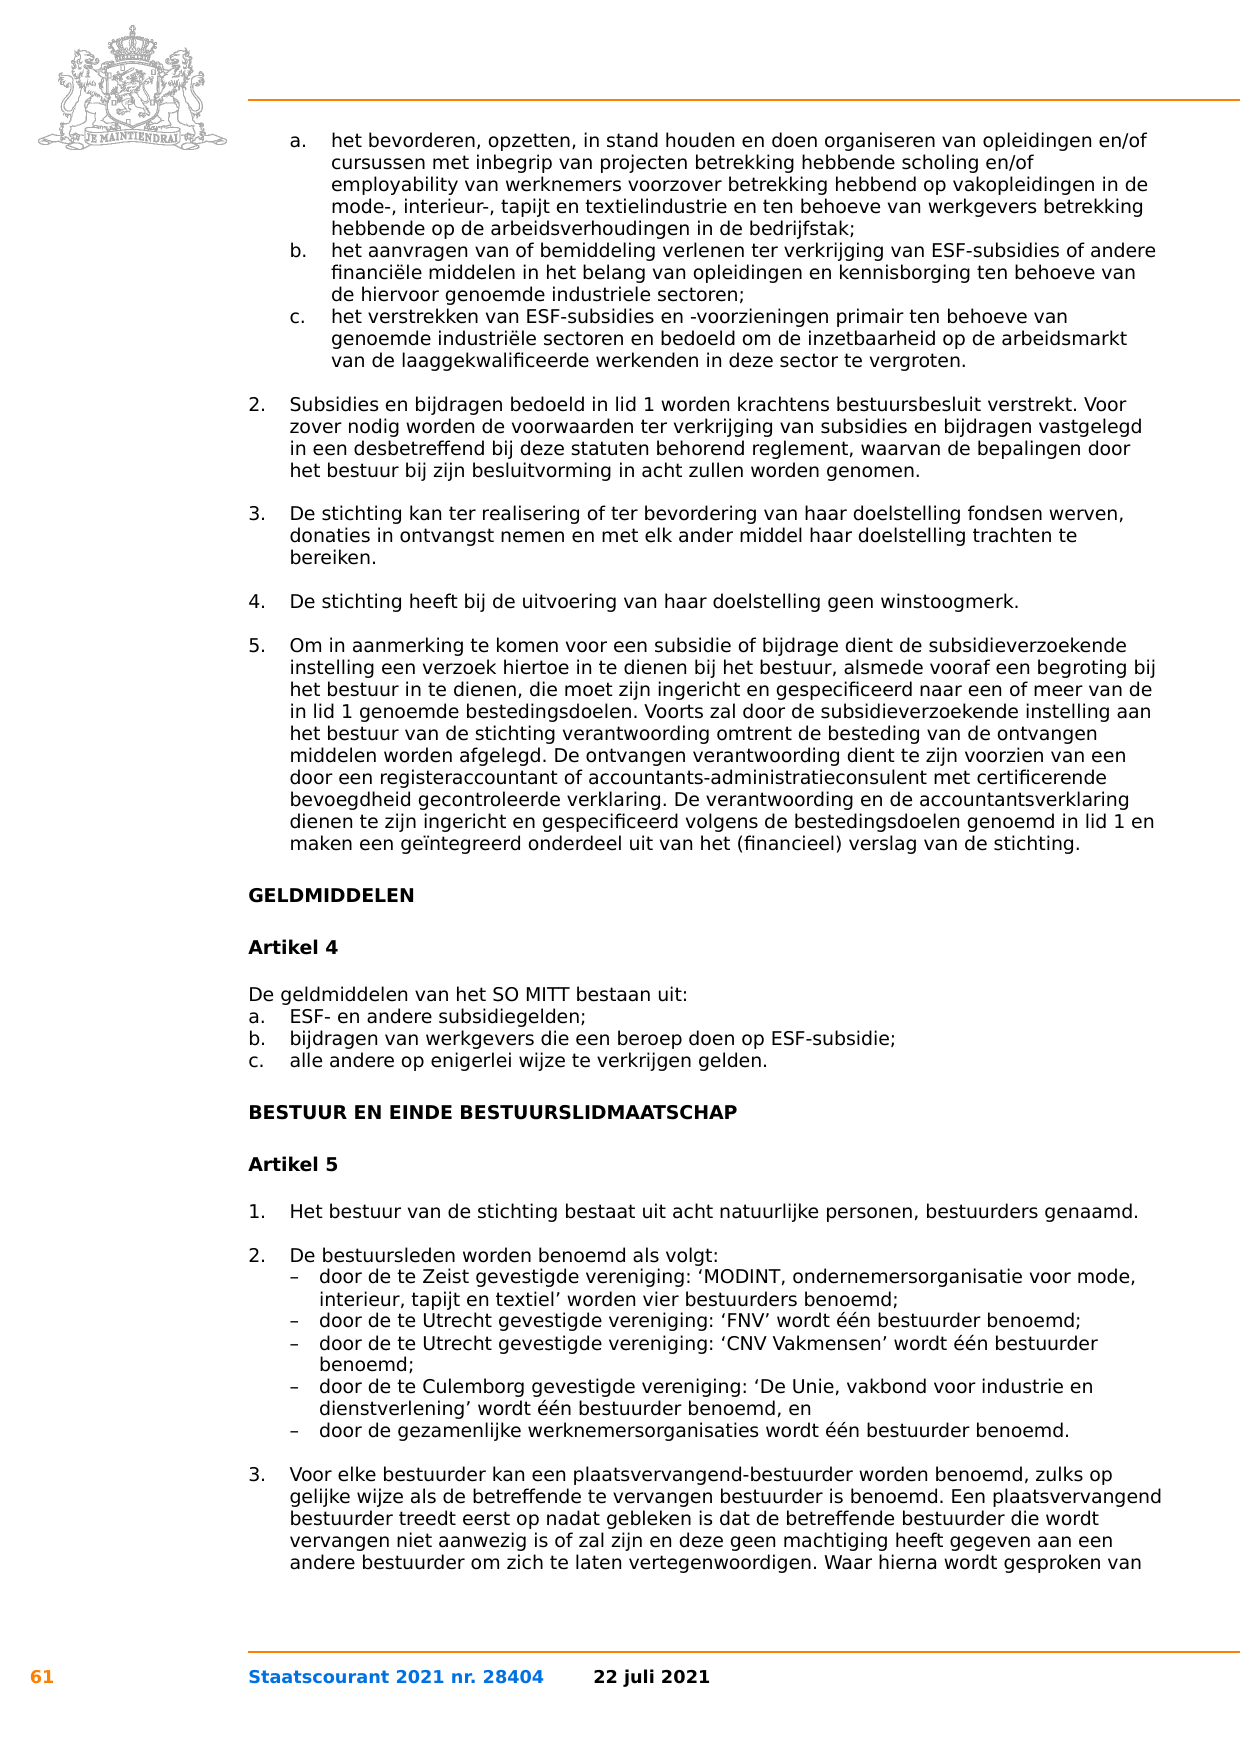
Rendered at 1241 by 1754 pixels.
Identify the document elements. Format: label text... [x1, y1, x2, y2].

text 3. Voor elke bestuurder kan een plaatsvervangend-bestuurder worden benoemd, zulks op gelijke wijze als de betreffende te vervangen bestuurder is benoemd. Een plaatsvervangend bestuurder treedt eerst op nadat gebleken is dat de betreffende bestuurder die wordt vervangen niet aanwezig is of zal zijn en deze geen machtiging heeft gegeven aan een andere bestuurder om zich te laten vertegenwoordigen. Waar hierna wordt gesproken van [248, 1464, 1163, 1574]
text 1. Het bestuur van de stichting bestaat uit acht natuurlijke personen, bestuurders genaamd. [248, 1201, 1163, 1223]
subtitle GELDMIDDELEN [248, 885, 1163, 907]
text 5. Om in aanmerking te komen voor een subsidie of bijdrage dient de subsidieverzoekende instelling een verzoek hiertoe in te dienen bij het bestuur, alsmede vooraf een begroting bij het bestuur in te dienen, die moet zijn ingericht en gespecificeerd naar een of meer van de in lid 1 genoemde bestedingsdoelen. Voorts zal door de subsidieverzoekende instelling aan het bestuur van de stichting verantwoording omtrent de besteding van de ontvangen middelen worden afgelegd. De ontvangen verantwoording dient te zijn voorzien van een door een registeraccountant of accountants-administratieconsulent met certificerende bevoegdheid gecontroleerde verklaring. De verantwoording en de accountantsverklaring dienen te zijn ingericht en gespecificeerd volgens de bestedingsdoelen genoemd in lid 1 en maken een geïntegreerd onderdeel uit van het (financieel) verslag van de stichting. [248, 635, 1163, 855]
text c. het verstrekken van ESF-subsidies en -voorzieningen primair ten behoeve van genoemde industriële sectoren en bedoeld om de inzetbaarheid op de arbeidsmarkt van de laaggekwalificeerde werkenden in deze sector te vergroten. [289, 306, 1163, 372]
text b. het aanvragen van of bemiddeling verlenen ter verkrijging van ESF-subsidies of andere financiële middelen in het belang van opleidingen en kennisborging ten behoeve van de hiervoor genoemde industriele sectoren; [289, 240, 1163, 306]
text c. alle andere op enigerlei wijze te verkrijgen gelden. [248, 1050, 1163, 1072]
subtitle BESTUUR EN EINDE BESTUURSLIDMAATSCHAP [248, 1102, 1163, 1124]
text 4. De stichting heeft bij de uitvoering van haar doelstelling geen winstoogmerk. [248, 591, 1163, 613]
text 2. De bestuursleden worden benoemd als volgt: [248, 1244, 1163, 1266]
text De geldmiddelen van het SO MITT bestaan uit: [248, 984, 1163, 1006]
text – door de gezamenlijke werknemersorganisaties wordt één bestuurder benoemd. [289, 1420, 1163, 1442]
subtitle Artikel 4 [248, 937, 1163, 959]
text a. ESF- en andere subsidiegelden; [248, 1006, 1163, 1028]
text – door de te Zeist gevestigde vereniging: ‘MODINT, ondernemersorganisatie voor mode, interieur, tapijt en textiel’ worden vier bestuurders benoemd; [289, 1266, 1163, 1310]
text b. bijdragen van werkgevers die een beroep doen op ESF-subsidie; [248, 1028, 1163, 1050]
subtitle Artikel 5 [248, 1154, 1163, 1176]
text 3. De stichting kan ter realisering of ter bevordering van haar doelstelling fondsen werven, donaties in ontvangst nemen en met elk ander middel haar doelstelling trachten te bereiken. [248, 503, 1163, 569]
text – door de te Utrecht gevestigde vereniging: ‘CNV Vakmensen’ wordt één bestuurder benoemd; [289, 1332, 1163, 1376]
text – door de te Utrecht gevestigde vereniging: ‘FNV’ wordt één bestuurder benoemd; [289, 1310, 1163, 1332]
text 2. Subsidies en bijdragen bedoeld in lid 1 worden krachtens bestuursbesluit verstrekt. Voor zover nodig worden de voorwaarden ter verkrijging van subsidies en bijdragen vastgelegd in een desbetreffend bij deze statuten behorend reglement, waarvan de bepalingen door het bestuur bij zijn besluitvorming in acht zullen worden genomen. [248, 393, 1163, 481]
picture [38, 25, 227, 150]
text – door de te Culemborg gevestigde vereniging: ‘De Unie, vakbond voor industrie en dienstverlening’ wordt één bestuurder benoemd, en [289, 1376, 1163, 1420]
text a. het bevorderen, opzetten, in stand houden en doen organiseren van opleidingen en/of cursussen met inbegrip van projecten betrekking hebbende scholing en/of employability van werknemers voorzover betrekking hebbend op vakopleidingen in de mode-, interieur-, tapijt en textielindustrie en ten behoeve van werkgevers betrekking hebbende op de arbeidsverhoudingen in de bedrijfstak; [289, 130, 1163, 240]
